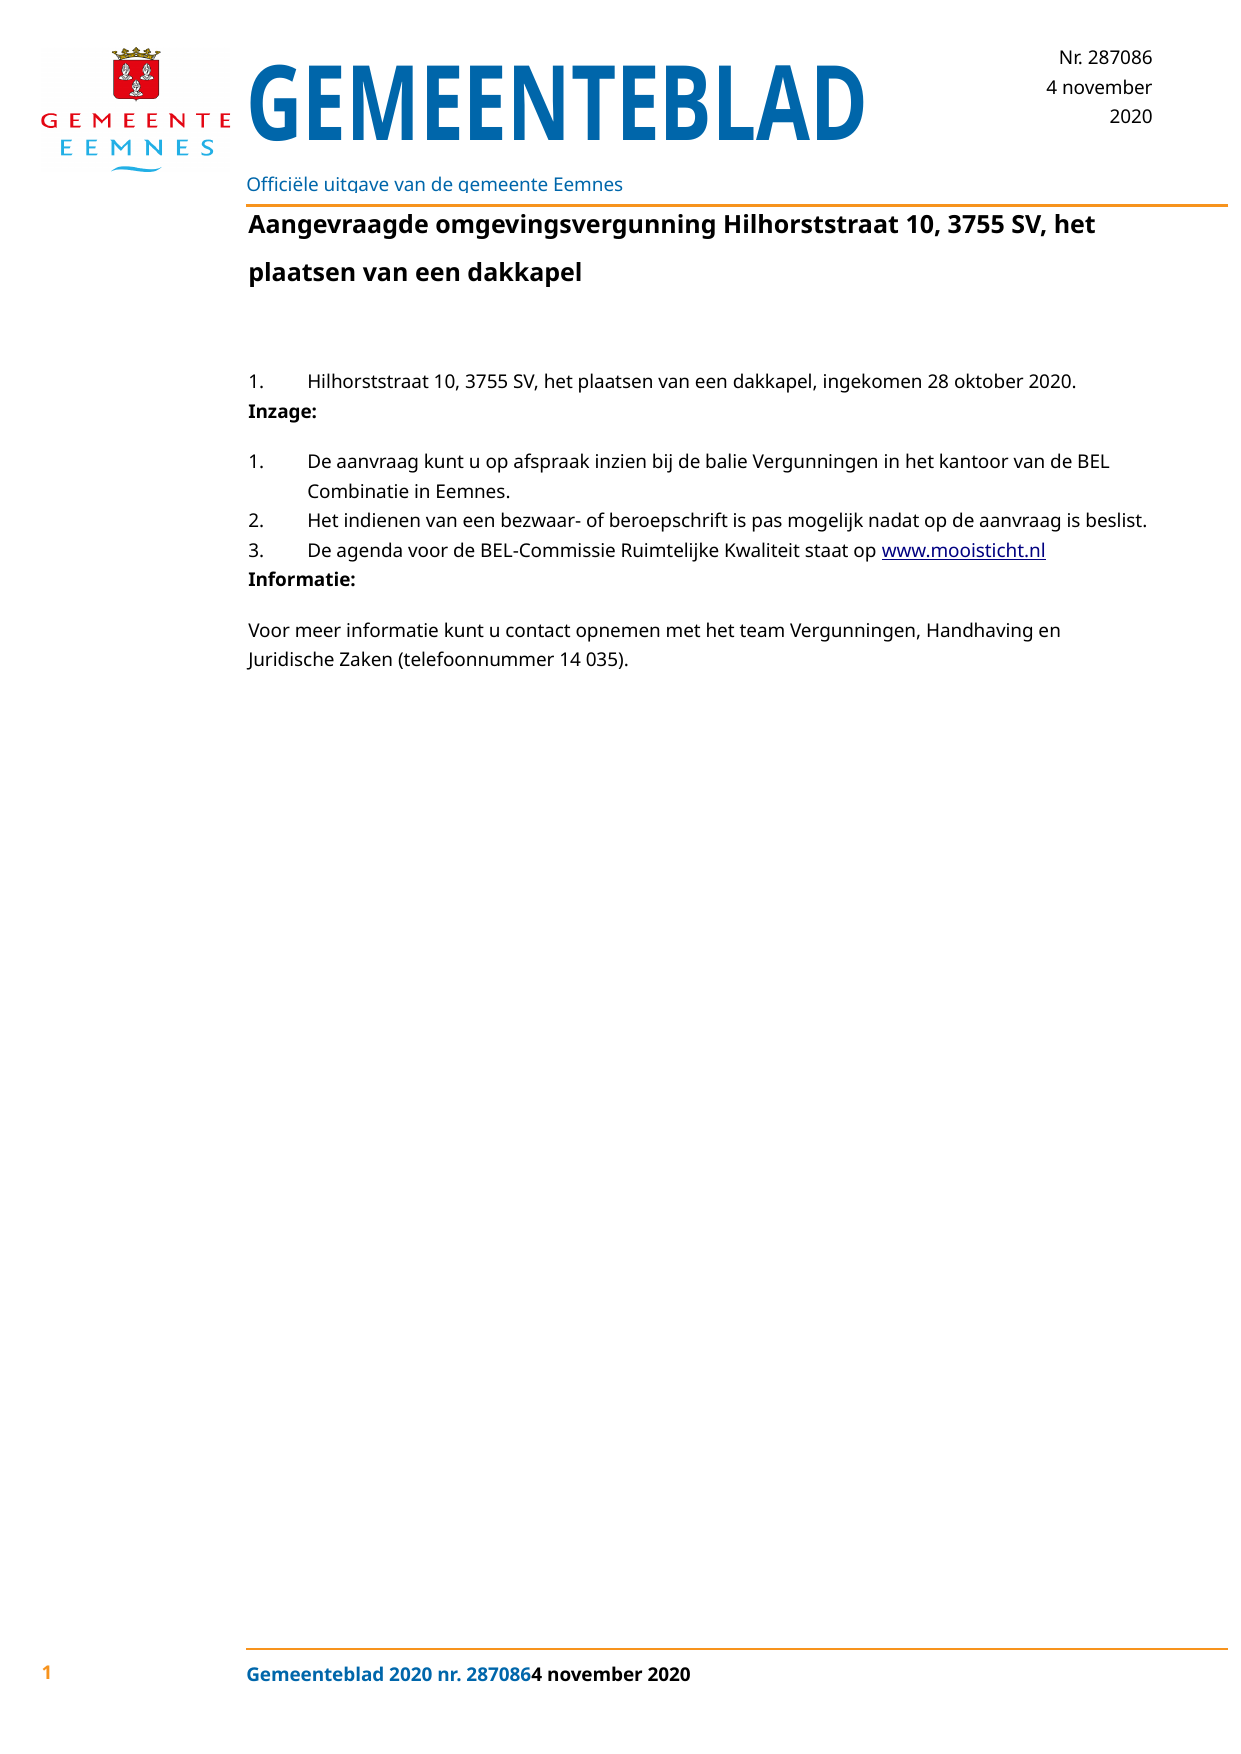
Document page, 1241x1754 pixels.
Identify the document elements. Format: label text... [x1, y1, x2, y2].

list Het indienen van een bezwaar- of beroepschrift is pas mogelijk nadat op de aanvraag is beslist. [248, 507, 1152, 533]
list Hilhorststraat 10, 3755 SV, het plaatsen van een dakkapel, ingekomen 28 oktober 2020. [248, 368, 1152, 394]
text Voor meer informatie kunt u contact opnemen met het team Vergunningen, Handhaving en Juridische Zaken (telefoonnummer 14 035). [248, 617, 1152, 672]
list De agenda voor de BEL-Commissie Ruimtelijke Kwaliteit staat op www.mooisticht.nl [248, 537, 1152, 563]
text Informatie: [248, 567, 1152, 592]
text Aangevraagde omgevingsvergunning Hilhorststraat 10, 3755 SV, het plaatsen van een dakkapel [248, 207, 1152, 288]
text Inzage: [248, 398, 1152, 424]
list De aanvraag kunt u op afspraak inzien bij de balie Vergunningen in het kantoor van de BEL Combinatie in Eemnes. [248, 448, 1152, 504]
picture [41, 47, 231, 172]
